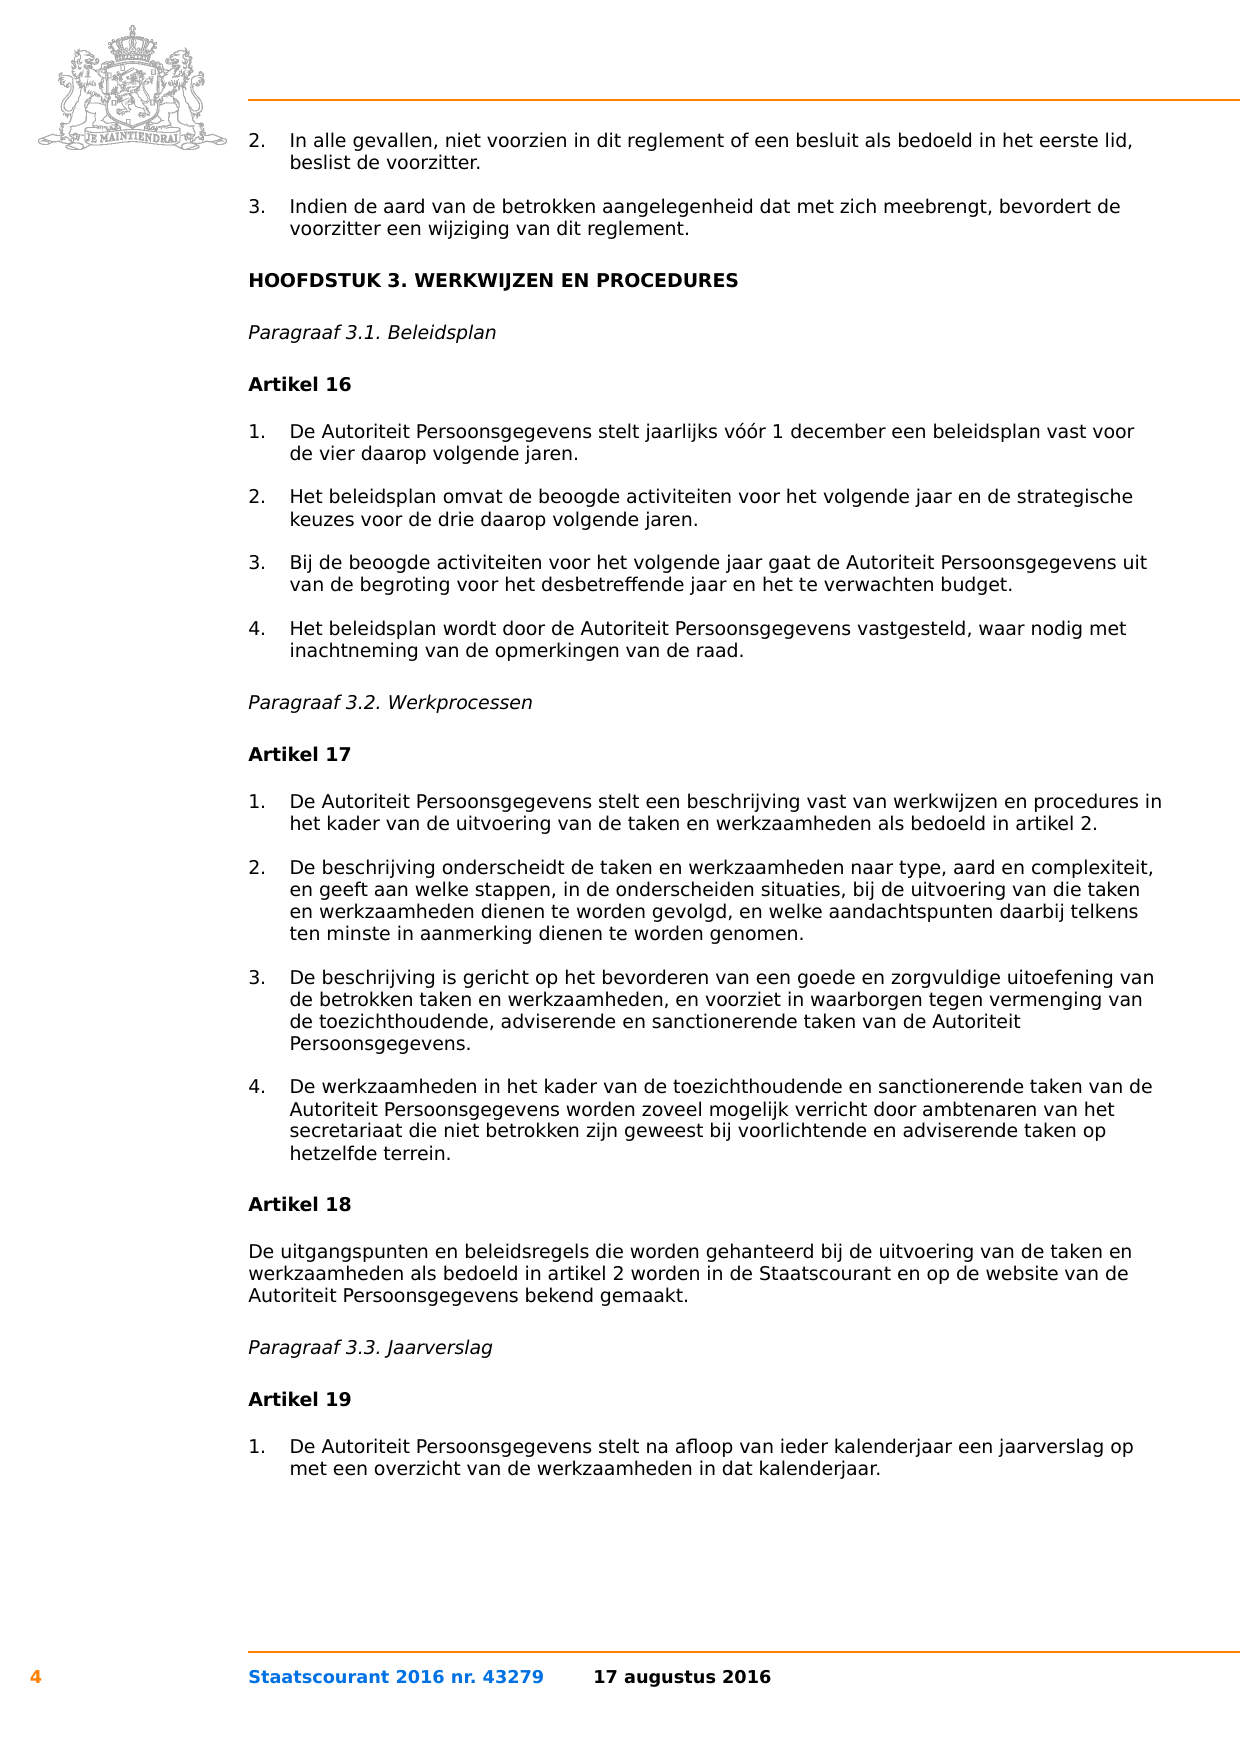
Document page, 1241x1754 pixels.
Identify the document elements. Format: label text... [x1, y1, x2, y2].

subtitle Artikel 18 [248, 1194, 1163, 1216]
text 4. De werkzaamheden in het kader van de toezichthoudende en sanctionerende taken van de Autoriteit Persoonsgegevens worden zoveel mogelijk verricht door ambtenaren van het secretariaat die niet betrokken zijn geweest bij voorlichtende en adviserende taken op hetzelfde terrein. [248, 1076, 1163, 1164]
text 2. De beschrijving onderscheidt de taken en werkzaamheden naar type, aard en complexiteit, en geeft aan welke stappen, in de onderscheiden situaties, bij de uitvoering van die taken en werkzaamheden dienen te worden gevolgd, en welke aandachtspunten daarbij telkens ten minste in aanmerking dienen te worden genomen. [248, 857, 1163, 945]
subtitle Paragraaf 3.1. Beleidsplan [248, 322, 1163, 344]
subtitle Paragraaf 3.2. Werkprocessen [248, 692, 1163, 714]
text 2. In alle gevallen, niet voorzien in dit reglement of een besluit als bedoeld in het eerste lid, beslist de voorzitter. [248, 130, 1163, 174]
text 1. De Autoriteit Persoonsgegevens stelt een beschrijving vast van werkwijzen en procedures in het kader van de uitvoering van de taken en werkzaamheden als bedoeld in artikel 2. [248, 791, 1163, 835]
text 3. Bij de beoogde activiteiten voor het volgende jaar gaat de Autoriteit Persoonsgegevens uit van de begroting voor het desbetreffende jaar en het te verwachten budget. [248, 552, 1163, 596]
picture [38, 25, 227, 150]
text 3. Indien de aard van de betrokken aangelegenheid dat met zich meebrengt, bevordert de voorzitter een wijziging van dit reglement. [248, 196, 1163, 240]
subtitle Paragraaf 3.3. Jaarverslag [248, 1337, 1163, 1359]
text 2. Het beleidsplan omvat de beoogde activiteiten voor het volgende jaar en de strategische keuzes voor de drie daarop volgende jaren. [248, 486, 1163, 530]
text 1. De Autoriteit Persoonsgegevens stelt jaarlijks vóór 1 december een beleidsplan vast voor de vier daarop volgende jaren. [248, 421, 1163, 464]
text 1. De Autoriteit Persoonsgegevens stelt na afloop van ieder kalenderjaar een jaarverslag op met een overzicht van de werkzaamheden in dat kalenderjaar. [248, 1436, 1163, 1480]
text 4. Het beleidsplan wordt door de Autoriteit Persoonsgegevens vastgesteld, waar nodig met inachtneming van de opmerkingen van de raad. [248, 618, 1163, 662]
text De uitgangspunten en beleidsregels die worden gehanteerd bij de uitvoering van de taken en werkzaamheden als bedoeld in artikel 2 worden in de Staatscourant en op de website van de Autoriteit Persoonsgegevens bekend gemaakt. [248, 1241, 1163, 1307]
text 3. De beschrijving is gericht op het bevorderen van een goede en zorgvuldige uitoefening van de betrokken taken en werkzaamheden, en voorziet in waarborgen tegen vermenging van de toezichthoudende, adviserende en sanctionerende taken van de Autoriteit Persoonsgegevens. [248, 967, 1163, 1054]
subtitle Artikel 19 [248, 1389, 1163, 1411]
subtitle Artikel 16 [248, 374, 1163, 396]
subtitle Artikel 17 [248, 744, 1163, 766]
subtitle HOOFDSTUK 3. WERKWIJZEN EN PROCEDURES [248, 270, 1163, 292]
